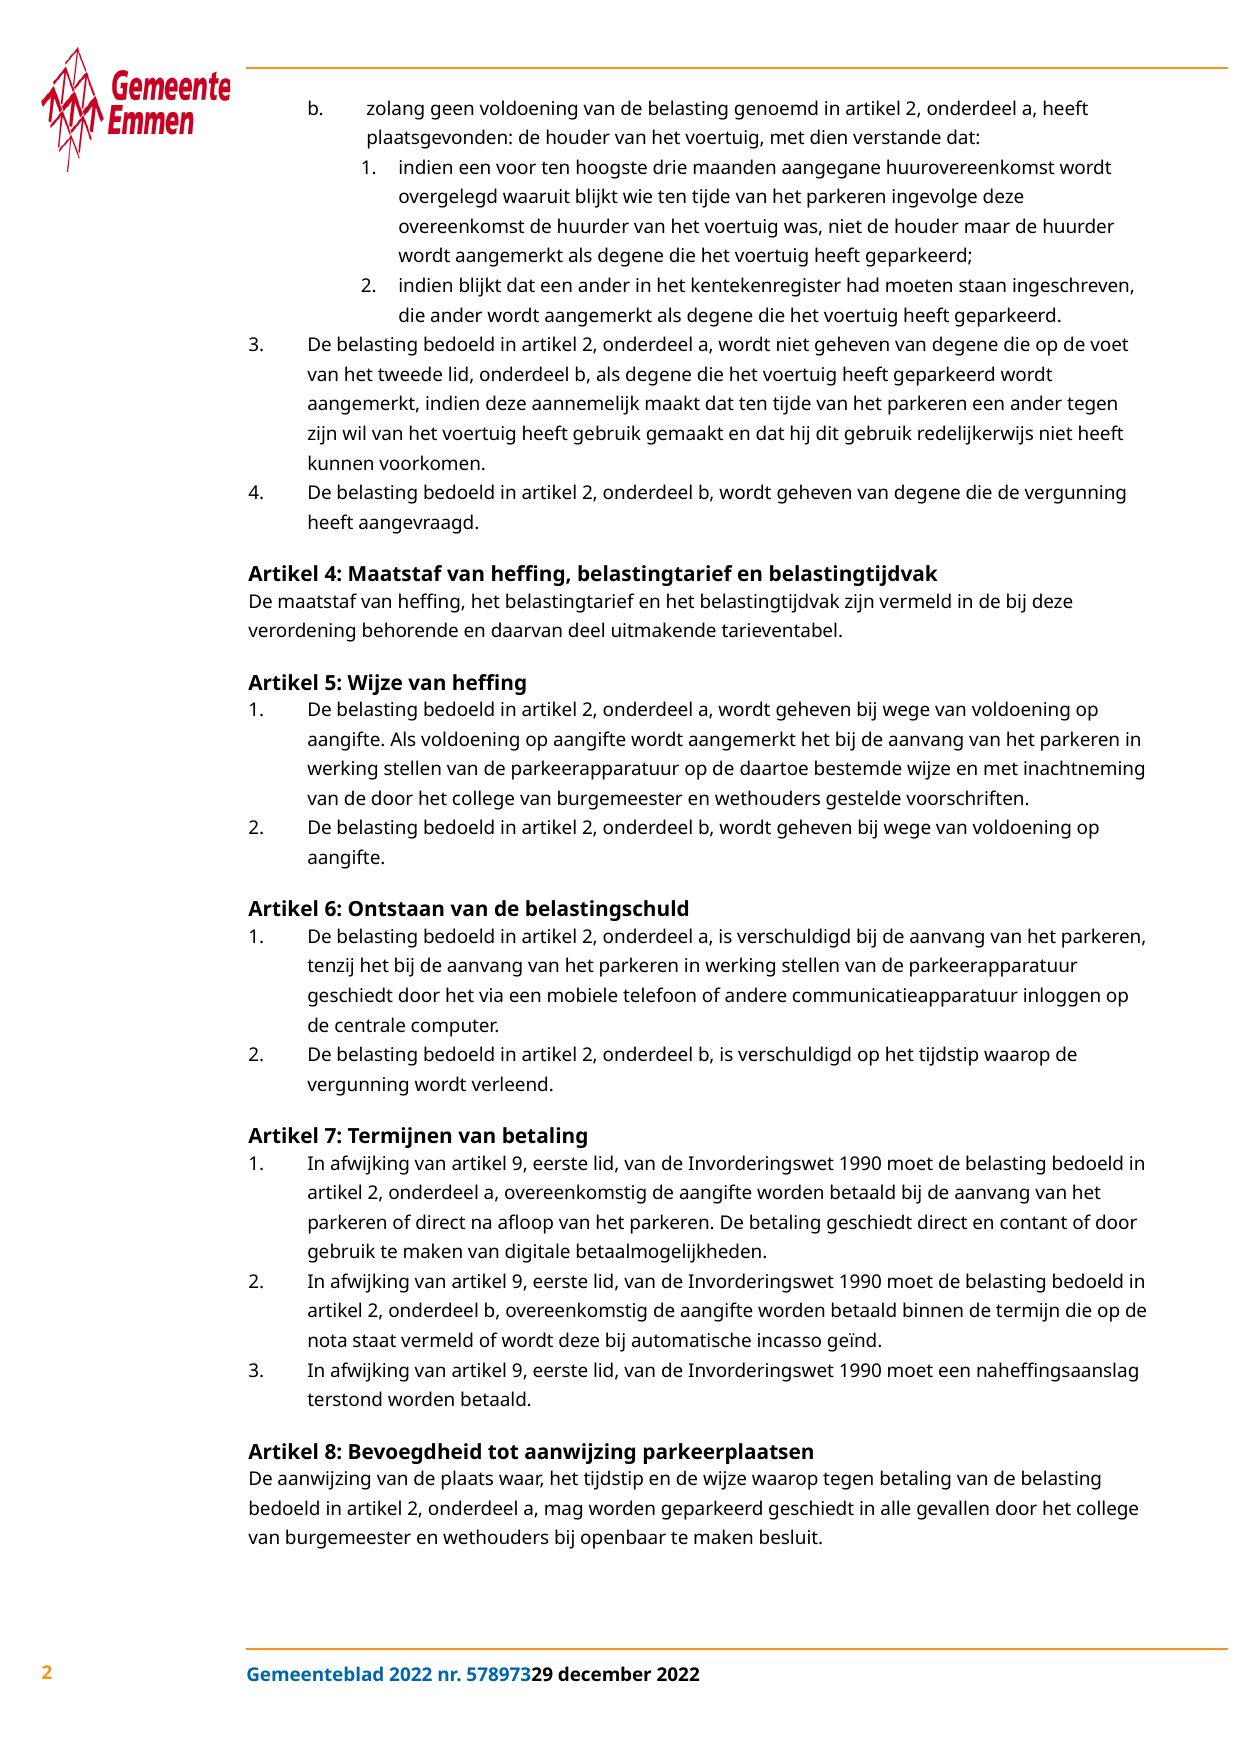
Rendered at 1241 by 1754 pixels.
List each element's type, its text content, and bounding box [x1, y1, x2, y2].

list De belasting bedoeld in artikel 2, onderdeel a, wordt niet geheven van degene die op de voet van het tweede lid, onderdeel b, als degene die het voertuig heeft geparkeerd wordt aangemerkt, indien deze aannemelijk maakt dat ten tijde van het parkeren een ander tegen zijn wil van het voertuig heeft gebruik gemaakt en dat hij dit gebruik redelijkerwijs niet heeft kunnen voorkomen. [248, 331, 1152, 476]
picture [41, 47, 231, 172]
text De maatstaf van heffing, het belastingtarief en het belastingtijdvak zijn vermeld in de bij deze verordening behorende en daarvan deel uitmakende tarieventabel. [248, 588, 1152, 643]
text De aanwijzing van de plaats waar, het tijdstip en de wijze waarop tegen betaling van de belasting bedoeld in artikel 2, onderdeel a, mag worden geparkeerd geschiedt in alle gevallen door het college van burgemeester en wethouders bij openbaar te maken besluit. [248, 1465, 1152, 1550]
list indien blijkt dat een ander in het kentekenregister had moeten staan ingeschreven, die ander wordt aangemerkt als degene die het voertuig heeft geparkeerd. [361, 272, 1152, 328]
list De belasting bedoeld in artikel 2, onderdeel b, wordt geheven bij wege van voldoening op aangifte. [248, 814, 1152, 870]
text Artikel 6: Ontstaan van de belastingschuld [248, 894, 1152, 923]
text Artikel 8: Bevoegdheid tot aanwijzing parkeerplaatsen [248, 1437, 1152, 1465]
list zolang geen voldoening van de belasting genoemd in artikel 2, onderdeel a, heeft plaatsgevonden: de houder van het voertuig, met dien verstande dat: [307, 95, 1152, 150]
text Artikel 5: Wijze van heffing [248, 668, 1152, 696]
list indien een voor ten hoogste drie maanden aangegane huurovereenkomst wordt overgelegd waaruit blijkt wie ten tijde van het parkeren ingevolge deze overeenkomst de huurder van het voertuig was, niet de houder maar de huurder wordt aangemerkt als degene die het voertuig heeft geparkeerd; [361, 154, 1152, 268]
text Artikel 7: Termijnen van betaling [248, 1121, 1152, 1150]
list In afwijking van artikel 9, eerste lid, van de Invorderingswet 1990 moet een naheffingsaanslag terstond worden betaald. [248, 1357, 1152, 1412]
list De belasting bedoeld in artikel 2, onderdeel b, is verschuldigd op het tijdstip waarop de vergunning wordt verleend. [248, 1041, 1152, 1097]
list In afwijking van artikel 9, eerste lid, van de Invorderingswet 1990 moet de belasting bedoeld in artikel 2, onderdeel b, overeenkomstig de aangifte worden betaald binnen de termijn die op de nota staat vermeld of wordt deze bij automatische incasso geïnd. [248, 1268, 1152, 1353]
list De belasting bedoeld in artikel 2, onderdeel a, wordt geheven bij wege van voldoening op aangifte. Als voldoening op aangifte wordt aangemerkt het bij de aanvang van het parkeren in werking stellen van de parkeerapparatuur op de daartoe bestemde wijze en met inachtneming van de door het college van burgemeester en wethouders gestelde voorschriften. [248, 696, 1152, 811]
list In afwijking van artikel 9, eerste lid, van de Invorderingswet 1990 moet de belasting bedoeld in artikel 2, onderdeel a, overeenkomstig de aangifte worden betaald bij de aanvang van het parkeren of direct na afloop van het parkeren. De betaling geschiedt direct en contant of door gebruik te maken van digitale betaalmogelijkheden. [248, 1150, 1152, 1264]
text Artikel 4: Maatstaf van heffing, belastingtarief en belastingtijdvak [248, 559, 1152, 588]
list De belasting bedoeld in artikel 2, onderdeel a, is verschuldigd bij de aanvang van het parkeren, tenzij het bij de aanvang van het parkeren in werking stellen van de parkeerapparatuur geschiedt door het via een mobiele telefoon of andere communicatieapparatuur inloggen op de centrale computer. [248, 923, 1152, 1037]
list De belasting bedoeld in artikel 2, onderdeel b, wordt geheven van degene die de vergunning heeft aangevraagd. [248, 479, 1152, 535]
